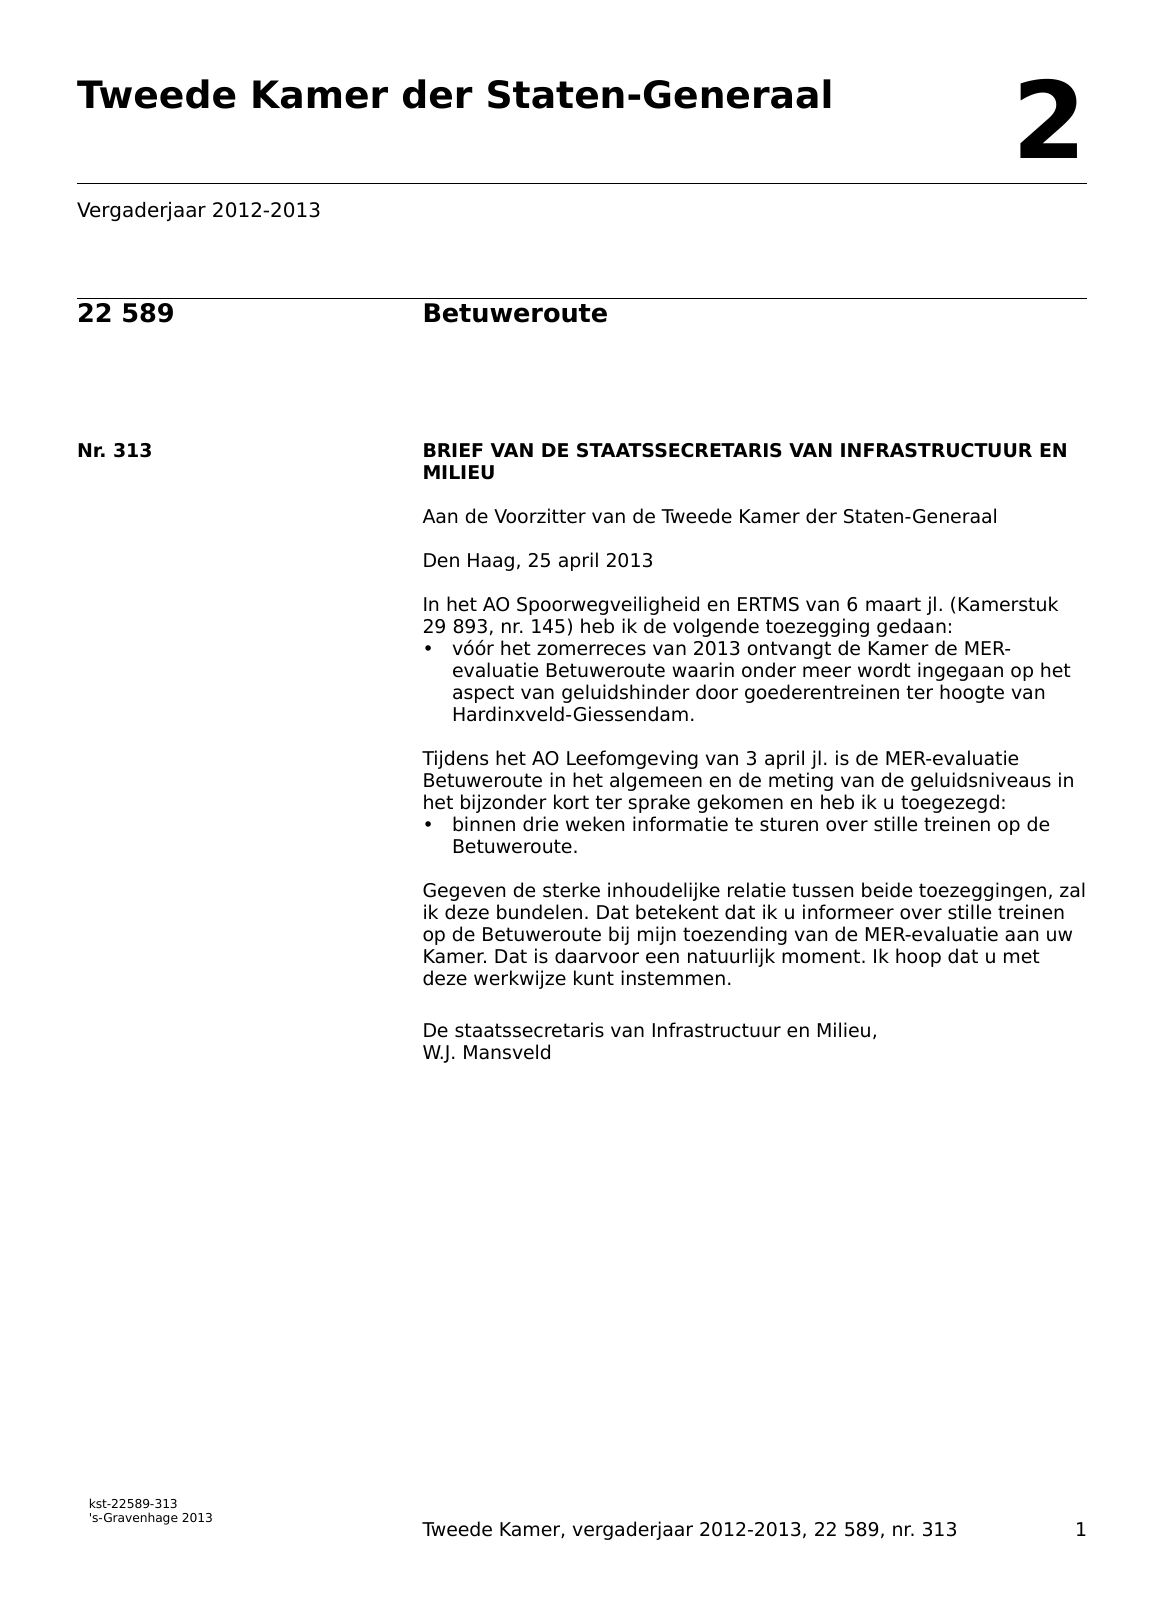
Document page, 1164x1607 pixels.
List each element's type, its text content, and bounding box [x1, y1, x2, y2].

text De staatssecretaris van Infrastructuur en Milieu, W.J. Mansveld [422, 1020, 1087, 1064]
text kst-22589-313 [88, 1497, 323, 1511]
subtitle 22 589 Betuweroute [77, 299, 1087, 329]
text Gegeven de sterke inhoudelijke relatie tussen beide toezeggingen, zal ik deze bundelen. Dat betekent dat ik u informeer over stille treinen op de Betuweroute bij mijn toezending van de MER-evaluatie aan uw Kamer. Dat is daarvoor een natuurlijk moment. Ik hoop dat u met deze werkwijze kunt instemmen. [422, 880, 1087, 990]
text Aan de Voorzitter van de Tweede Kamer der Staten-Generaal [422, 506, 1087, 528]
table_header Tweede Kamer der Staten-Generaal [77, 59, 886, 183]
text • binnen drie weken informatie te sturen over stille treinen op de Betuweroute. [422, 814, 1087, 858]
text • vóór het zomerreces van 2013 ontvangt de Kamer de MER-evaluatie Betuweroute waarin onder meer wordt ingegaan op het aspect van geluidshinder door goederentreinen ter hoogte van Hardinxveld-Giessendam. [422, 638, 1087, 726]
text 's-Gravenhage 2013 [88, 1511, 323, 1525]
table_cell Vergaderjaar 2012-2013 [77, 184, 1087, 298]
subtitle Nr. 313 BRIEF VAN DE STAATSSECRETARIS VAN INFRASTRUCTUUR EN MILIEU [77, 440, 1087, 484]
text In het AO Spoorwegveiligheid en ERTMS van 6 maart jl. (Kamerstuk 29 893, nr. 145) heb ik de volgende toezegging gedaan: [422, 594, 1087, 638]
text Den Haag, 25 april 2013 [422, 550, 1087, 572]
table_header 2 [886, 59, 1087, 183]
text Tijdens het AO Leefomgeving van 3 april jl. is de MER-evaluatie Betuweroute in het algemeen en de meting van de geluidsniveaus in het bijzonder kort ter sprake gekomen en heb ik u toegezegd: [422, 748, 1087, 814]
